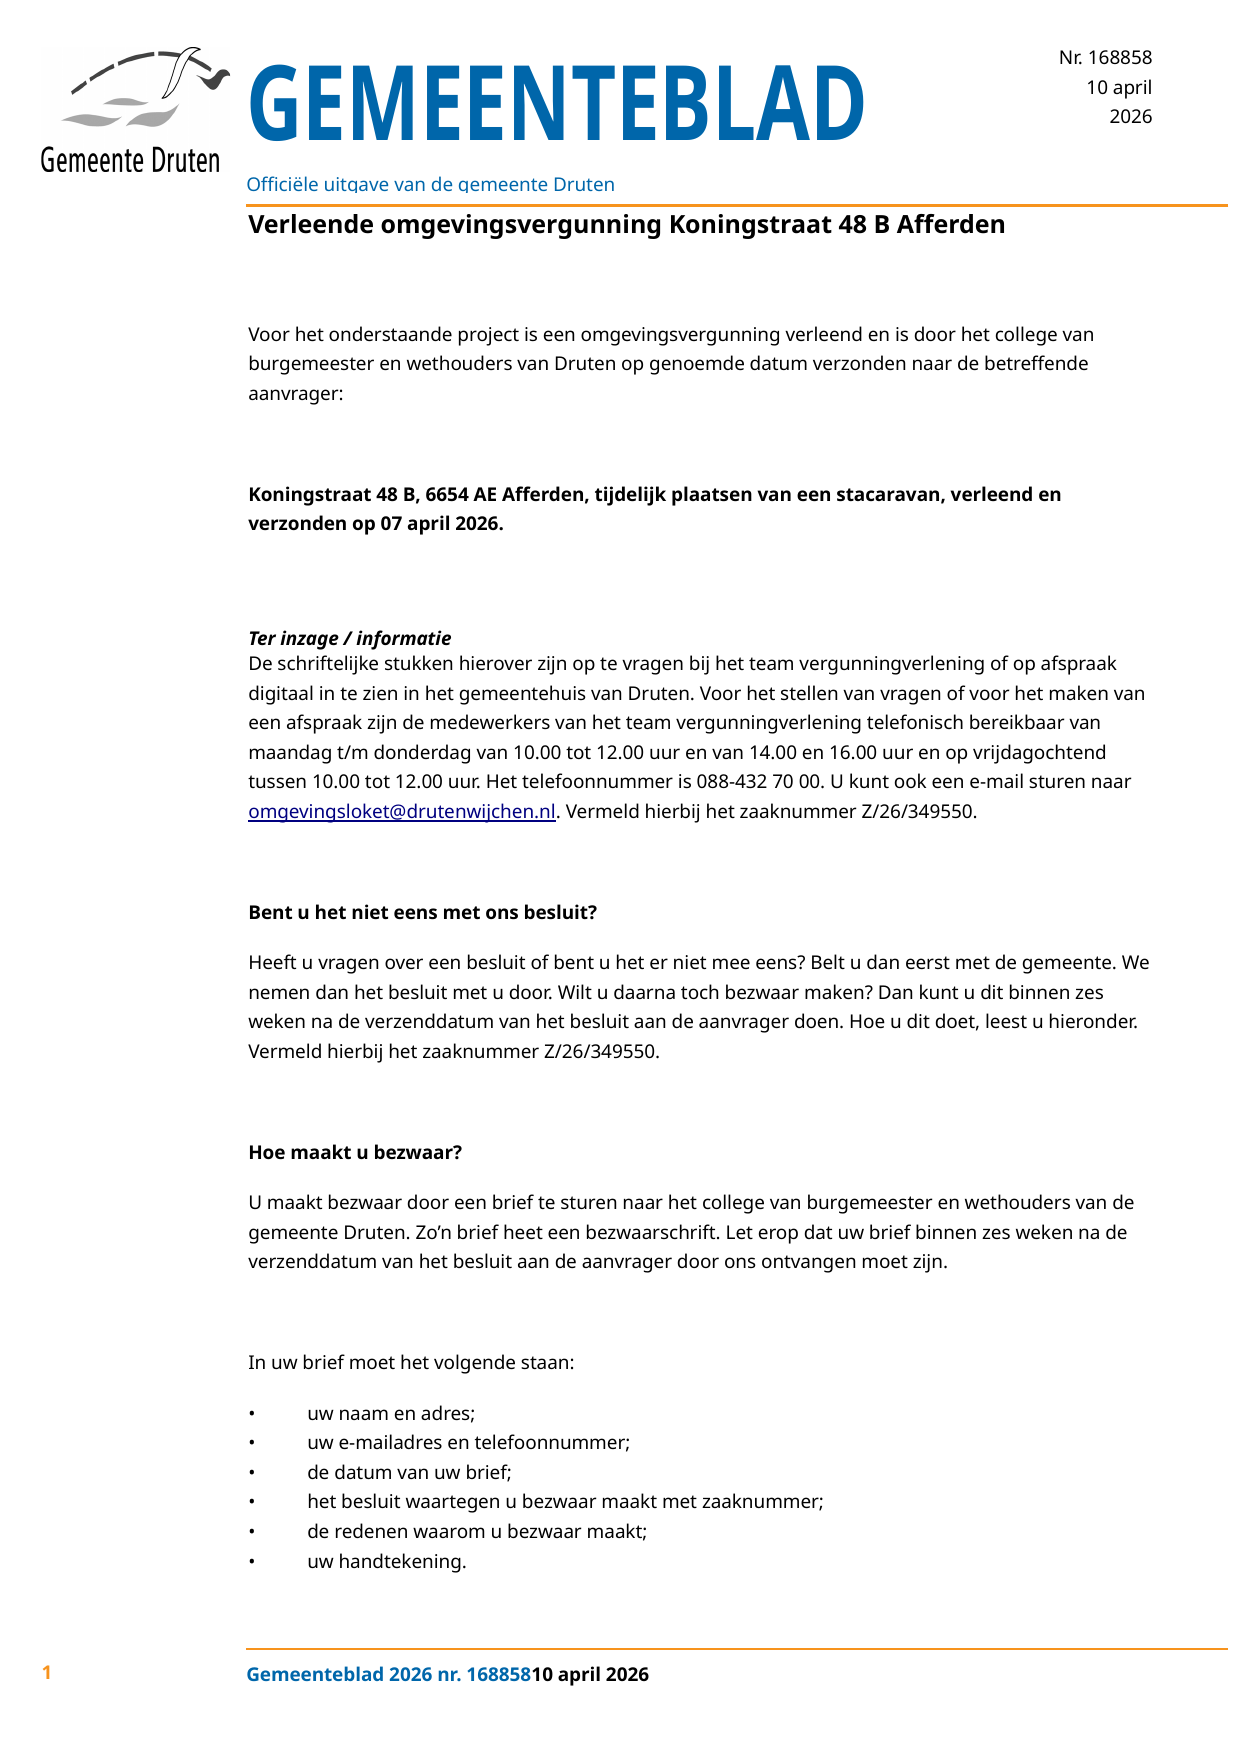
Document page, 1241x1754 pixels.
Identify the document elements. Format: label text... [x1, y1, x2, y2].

list het besluit waartegen u bezwaar maakt met zaaknummer; [248, 1489, 1152, 1514]
text In uw brief moet het volgende staan: [248, 1349, 1152, 1375]
text U maakt bezwaar door een brief te sturen naar het college van burgemeester en wethouders van de gemeente Druten. Zo’n brief heet een bezwaarschrift. Let erop dat uw brief binnen zes weken na de verzenddatum van het besluit aan de aanvrager door ons ontvangen moet zijn. [248, 1189, 1152, 1274]
text Koningstraat 48 B, 6654 AE Afferden, tijdelijk plaatsen van een stacaravan, verleend en verzonden op 07 april 2026. [248, 481, 1152, 536]
text Hoe maakt u bezwaar? [248, 1139, 1152, 1165]
list de redenen waarom u bezwaar maakt; [248, 1518, 1152, 1544]
list uw naam en adres; [248, 1400, 1152, 1426]
text Heeft u vragen over een besluit of bent u het er niet mee eens? Belt u dan eerst met de gemeente. We nemen dan het besluit met u door. Wilt u daarna toch bezwaar maken? Dan kunt u dit binnen zes weken na de verzenddatum van het besluit aan de aanvrager doen. Hoe u dit doet, leest u hieronder. Vermeld hierbij het zaaknummer Z/26/349550. [248, 949, 1152, 1064]
list uw handtekening. [248, 1548, 1152, 1574]
picture [41, 47, 231, 172]
text Bent u het niet eens met ons besluit? [248, 899, 1152, 925]
text De schriftelijke stukken hierover zijn op te vragen bij het team vergunningverlening of op afspraak digitaal in te zien in het gemeentehuis van Druten. Voor het stellen van vragen of voor het maken van een afspraak zijn de medewerkers van het team vergunningverlening telefonisch bereikbaar van maandag t/m donderdag van 10.00 tot 12.00 uur en van 14.00 en 16.00 uur en op vrijdagochtend tussen 10.00 tot 12.00 uur. Het telefoonnummer is 088-432 70 00. U kunt ook een e-mail sturen naar omgevingsloket@drutenwijchen.nl. Vermeld hierbij het zaaknummer Z/26/349550. [248, 650, 1152, 824]
list de datum van uw brief; [248, 1459, 1152, 1485]
text Ter inzage / informatie [248, 625, 1152, 650]
text Verleende omgevingsvergunning Koningstraat 48 B Afferden [248, 207, 1152, 241]
list uw e-mailadres en telefoonnummer; [248, 1429, 1152, 1455]
text Voor het onderstaande project is een omgevingsvergunning verleend en is door het college van burgemeester en wethouders van Druten op genoemde datum verzonden naar de betreffende aanvrager: [248, 321, 1152, 406]
